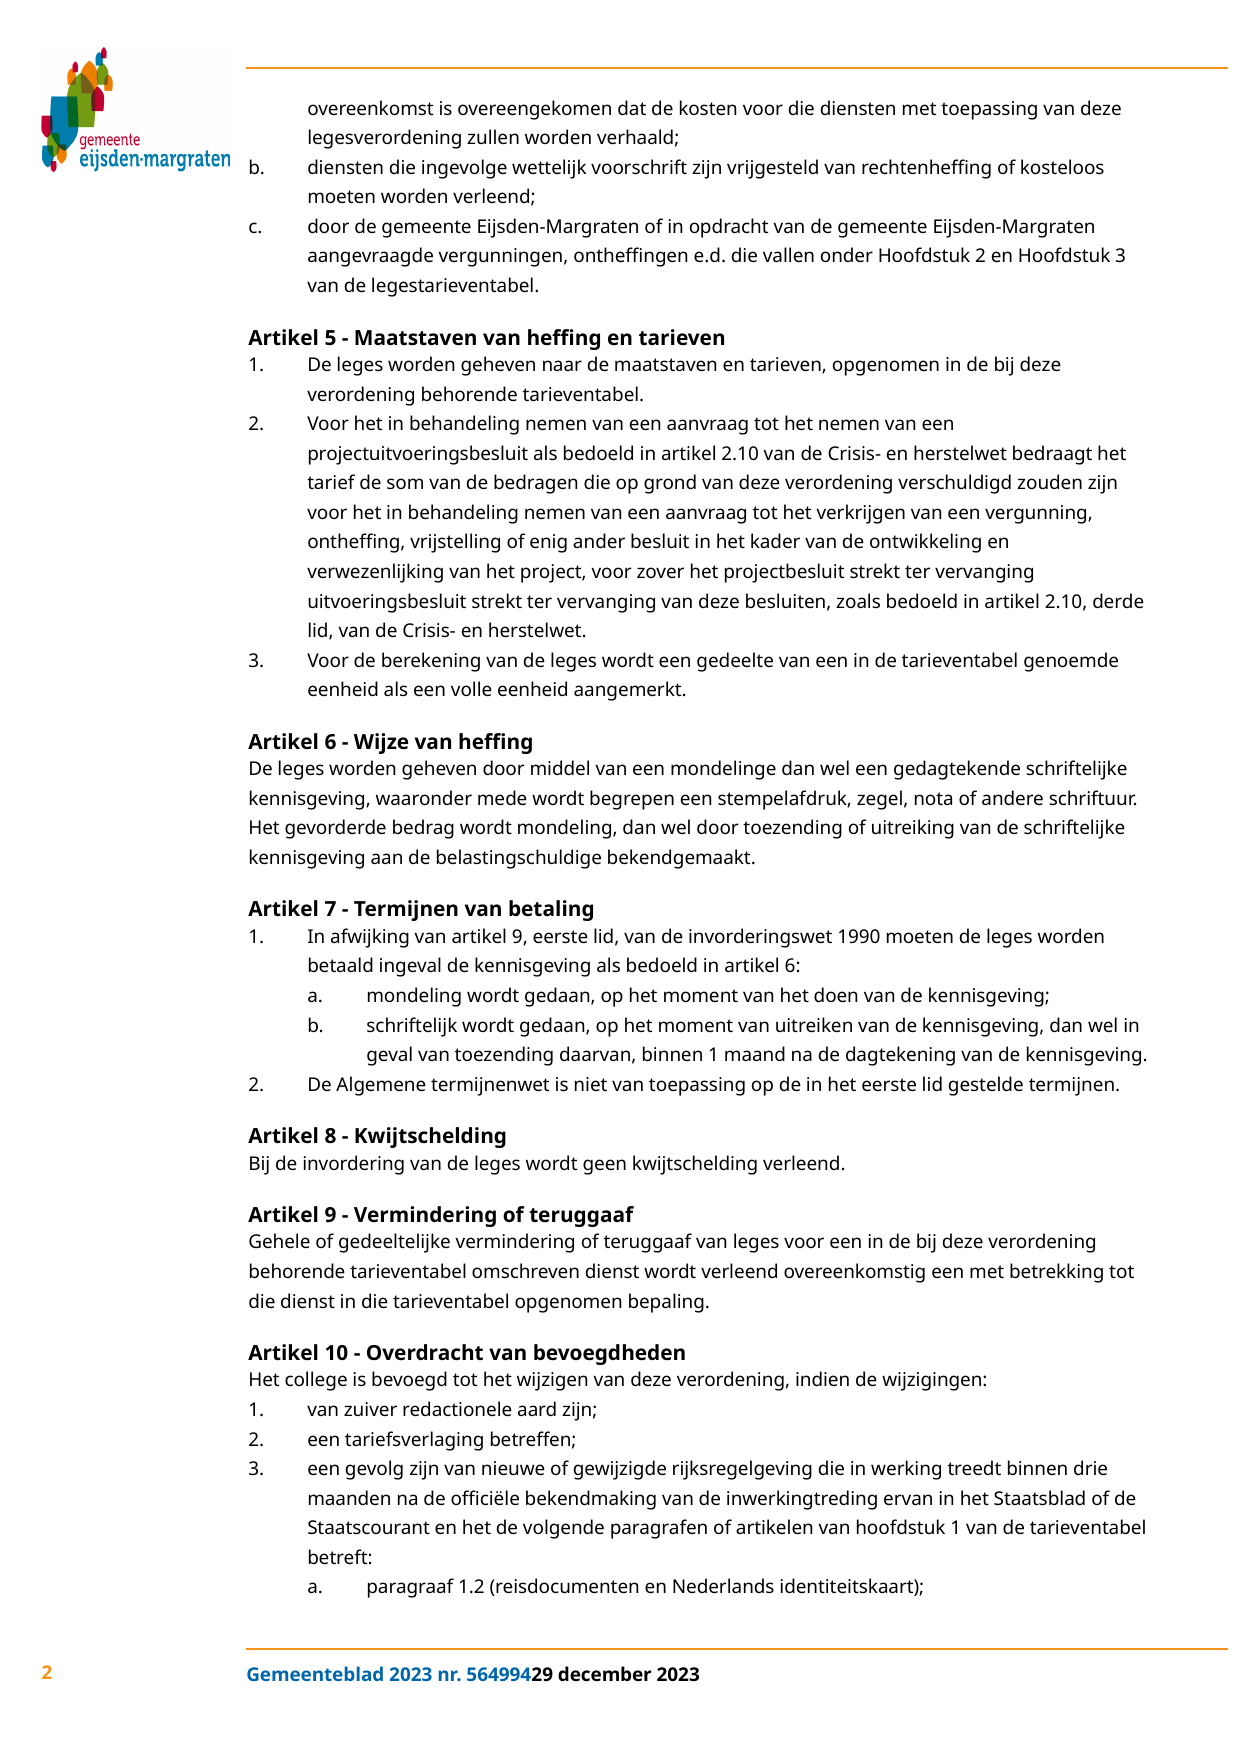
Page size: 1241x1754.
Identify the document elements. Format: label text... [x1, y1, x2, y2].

list mondeling wordt gedaan, op het moment van het doen van de kennisgeving; [307, 982, 1152, 1008]
list overeenkomst is overeengekomen dat de kosten voor die diensten met toepassing van deze legesverordening zullen worden verhaald; [248, 95, 1152, 150]
list De leges worden geheven naar de maatstaven en tarieven, opgenomen in de bij deze verordening behorende tarieventabel. [248, 351, 1152, 406]
list diensten die ingevolge wettelijk voorschrift zijn vrijgesteld van rechtenheffing of kosteloos moeten worden verleend; [248, 154, 1152, 209]
list Voor de berekening van de leges wordt een gedeelte van een in de tarieventabel genoemde eenheid als een volle eenheid aangemerkt. [248, 647, 1152, 702]
text De leges worden geheven door middel van een mondelinge dan wel een gedagtekende schriftelijke kennisgeving, waaronder mede wordt begrepen een stempelafdruk, zegel, nota of andere schriftuur. Het gevorderde bedrag wordt mondeling, dan wel door toezending of uitreiking van de schriftelijke kennisgeving aan de belastingschuldige bekendgemaakt. [248, 755, 1152, 870]
list paragraaf 1.2 (reisdocumenten en Nederlands identiteitskaart); [307, 1574, 1152, 1599]
text Artikel 7 - Termijnen van betaling [248, 894, 1152, 923]
text Artikel 5 - Maatstaven van heffing en tarieven [248, 323, 1152, 351]
list door de gemeente Eijsden-Margraten of in opdracht van de gemeente Eijsden-Margraten aangevraagde vergunningen, ontheffingen e.d. die vallen onder Hoofdstuk 2 en Hoofdstuk 3 van de legestarieventabel. [248, 213, 1152, 298]
text Artikel 10 - Overdracht van bevoegdheden [248, 1338, 1152, 1367]
text Gehele of gedeeltelijke vermindering of teruggaaf van leges voor een in de bij deze verordening behorende tarieventabel omschreven dienst wordt verleend overeenkomstig een met betrekking tot die dienst in die tarieventabel opgenomen bepaling. [248, 1229, 1152, 1313]
list van zuiver redactionele aard zijn; [248, 1396, 1152, 1422]
text Bij de invordering van de leges wordt geen kwijtschelding verleend. [248, 1150, 1152, 1176]
list In afwijking van artikel 9, eerste lid, van de invorderingswet 1990 moeten de leges worden betaald ingeval de kennisgeving als bedoeld in artikel 6: [248, 923, 1152, 978]
list schriftelijk wordt gedaan, op het moment van uitreiken van de kennisgeving, dan wel in geval van toezending daarvan, binnen 1 maand na de dagtekening van de kennisgeving. [307, 1012, 1152, 1067]
text Artikel 6 - Wijze van heffing [248, 727, 1152, 755]
list De Algemene termijnenwet is niet van toepassing op de in het eerste lid gestelde termijnen. [248, 1071, 1152, 1097]
text Het college is bevoegd tot het wijzigen van deze verordening, indien de wijzigingen: [248, 1367, 1152, 1392]
list Voor het in behandeling nemen van een aanvraag tot het nemen van een projectuitvoeringsbesluit als bedoeld in artikel 2.10 van de Crisis- en herstelwet bedraagt het tarief de som van de bedragen die op grond van deze verordening verschuldigd zouden zijn voor het in behandeling nemen van een aanvraag tot het verkrijgen van een vergunning, ontheffing, vrijstelling of enig ander besluit in het kader van de ontwikkeling en verwezenlijking van het project, voor zover het projectbesluit strekt ter vervanging uitvoeringsbesluit strekt ter vervanging van deze besluiten, zoals bedoeld in artikel 2.10, derde lid, van de Crisis- en herstelwet. [248, 410, 1152, 643]
list een tariefsverlaging betreffen; [248, 1426, 1152, 1452]
list een gevolg zijn van nieuwe of gewijzigde rijksregelgeving die in werking treedt binnen drie maanden na de officiële bekendmaking van de inwerkingtreding ervan in het Staatsblad of de Staatscourant en het de volgende paragrafen of artikelen van hoofdstuk 1 van de tarieventabel betreft: [248, 1455, 1152, 1570]
picture [41, 47, 231, 172]
text Artikel 8 - Kwijtschelding [248, 1121, 1152, 1150]
text Artikel 9 - Vermindering of teruggaaf [248, 1200, 1152, 1229]
